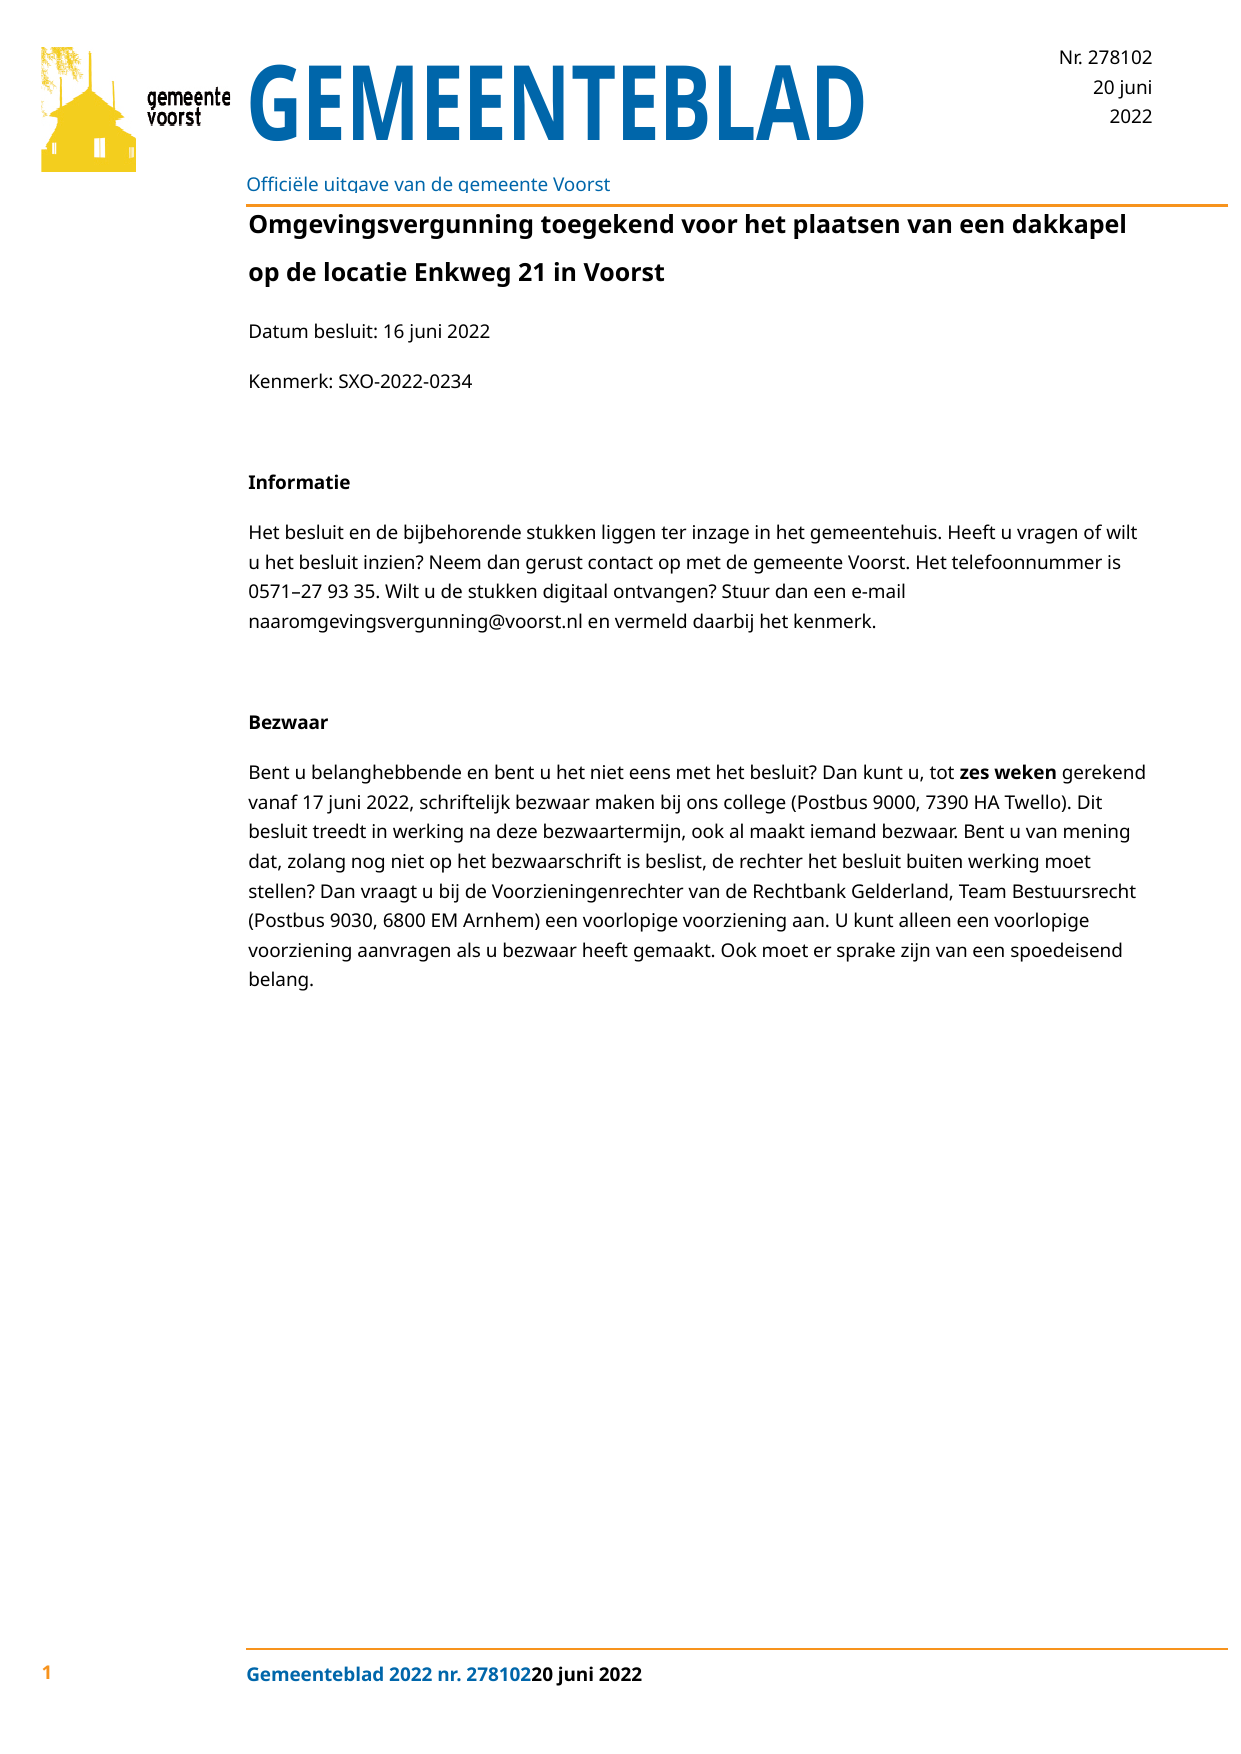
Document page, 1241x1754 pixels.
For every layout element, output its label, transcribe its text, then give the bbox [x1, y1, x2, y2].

text Bent u belanghebbende en bent u het niet eens met het besluit? Dan kunt u, tot zes weken gerekend vanaf 17 juni 2022, schriftelijk bezwaar maken bij ons college (Postbus 9000, 7390 HA Twello). Dit besluit treedt in werking na deze bezwaartermijn, ook al maakt iemand bezwaar. Bent u van mening dat, zolang nog niet op het bezwaarschrift is beslist, de rechter het besluit buiten werking moet stellen? Dan vraagt u bij de Voorzieningenrechter van de Rechtbank Gelderland, Team Bestuursrecht (Postbus 9030, 6800 EM Arnhem) een voorlopige voorziening aan. U kunt alleen een voorlopige voorziening aanvragen als u bezwaar heeft gemaakt. Ook moet er sprake zijn van een spoedeisend belang. [248, 759, 1152, 992]
text Het besluit en de bijbehorende stukken liggen ter inzage in het gemeentehuis. Heeft u vragen of wilt u het besluit inzien? Neem dan gerust contact op met de gemeente Voorst. Het telefoonnummer is 0571–27 93 35. Wilt u de stukken digitaal ontvangen? Stuur dan een e-mail naaromgevingsvergunning@voorst.nl en vermeld daarbij het kenmerk. [248, 519, 1152, 634]
text Omgevingsvergunning toegekend voor het plaatsen van een dakkapel op de locatie Enkweg 21 in Voorst [248, 207, 1152, 288]
text Bezwaar [248, 709, 1152, 735]
text Datum besluit: 16 juni 2022 [248, 318, 1152, 344]
text Informatie [248, 469, 1152, 495]
picture [41, 47, 231, 172]
text Kenmerk: SXO-2022-0234 [248, 368, 1152, 394]
